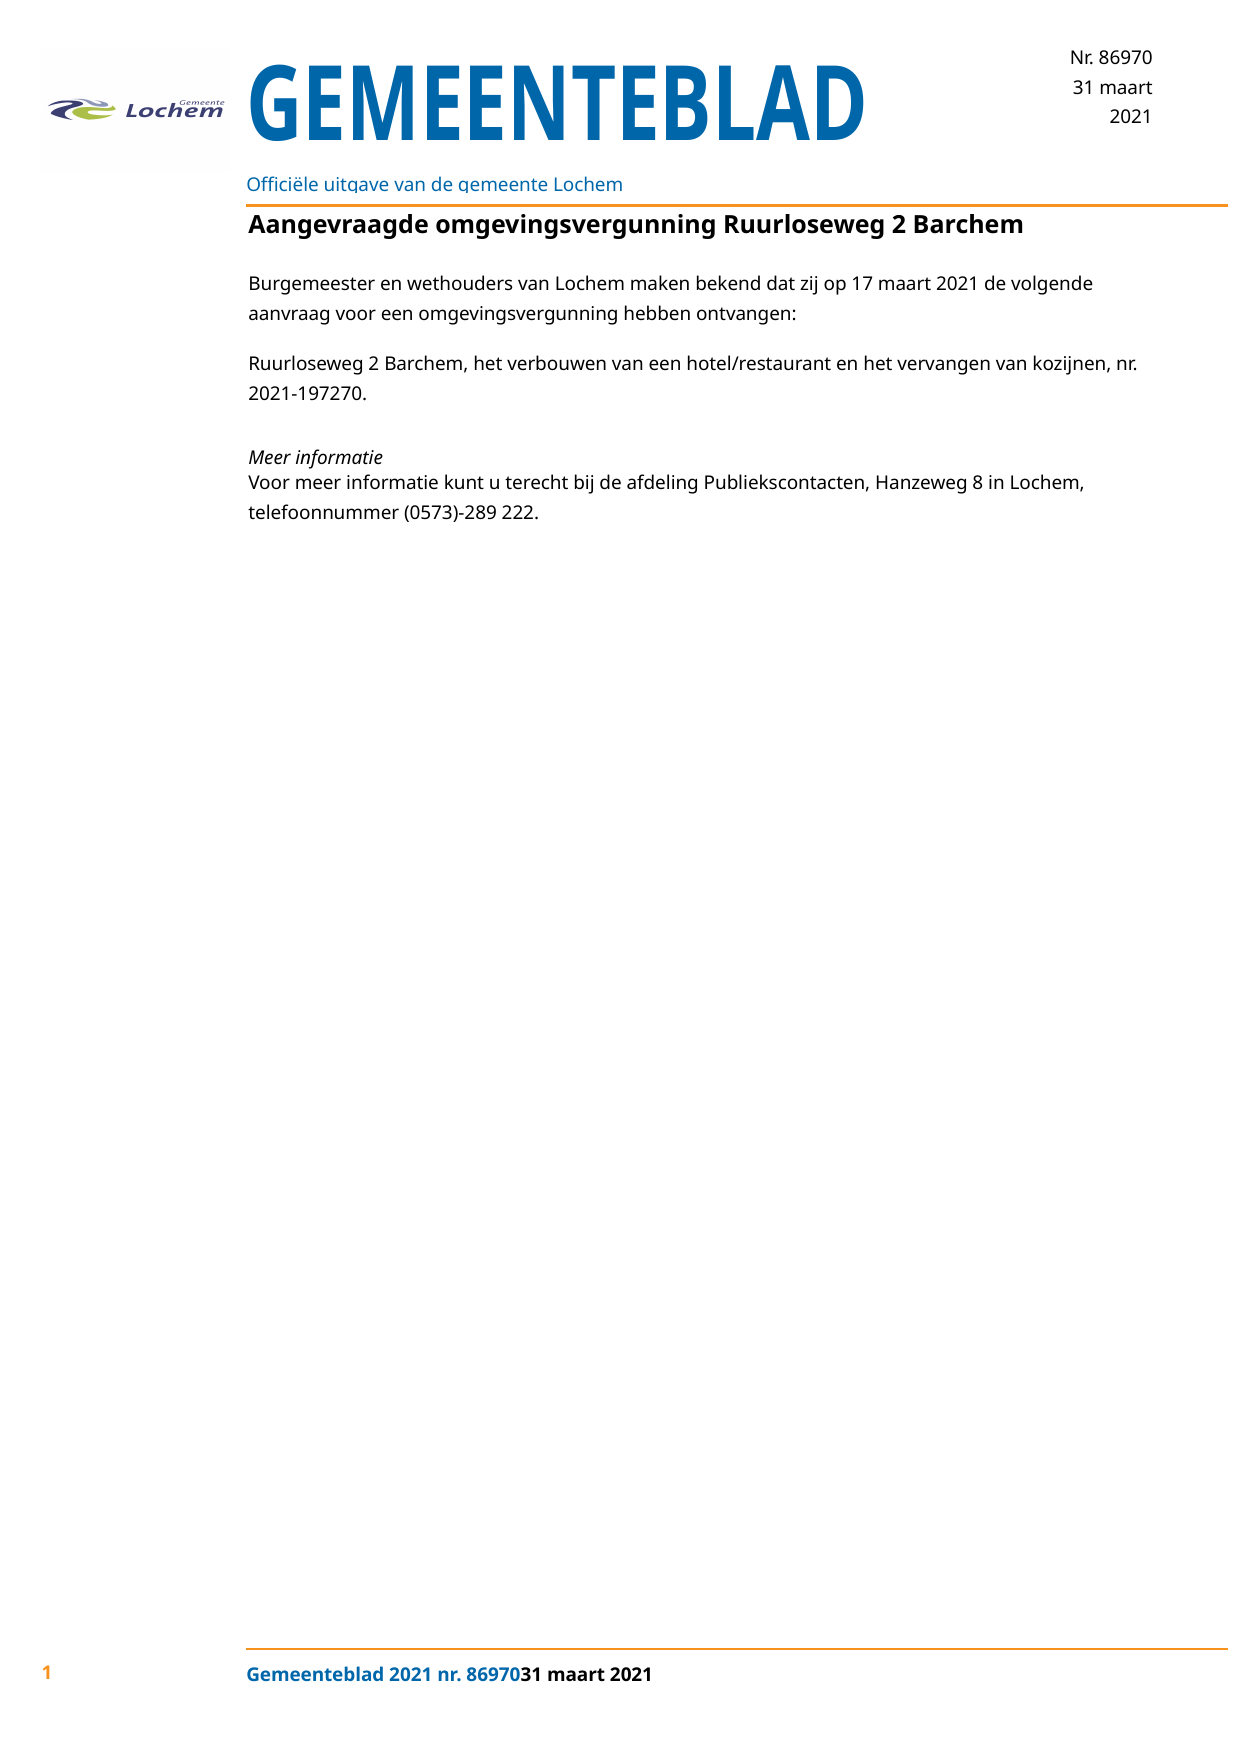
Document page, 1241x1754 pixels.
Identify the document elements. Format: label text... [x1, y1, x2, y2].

text Burgemeester en wethouders van Lochem maken bekend dat zij op 17 maart 2021 de volgende aanvraag voor een omgevingsvergunning hebben ontvangen: [248, 270, 1152, 326]
text Voor meer informatie kunt u terecht bij de afdeling Publiekscontacten, Hanzeweg 8 in Lochem, telefoonnummer (0573)-289 222. [248, 469, 1152, 525]
text Ruurloseweg 2 Barchem, het verbouwen van een hotel/restaurant en het vervangen van kozijnen, nr. 2021-197270. [248, 350, 1152, 406]
picture [41, 47, 231, 172]
text Meer informatie [248, 444, 1152, 469]
text Aangevraagde omgevingsvergunning Ruurloseweg 2 Barchem [248, 207, 1152, 241]
